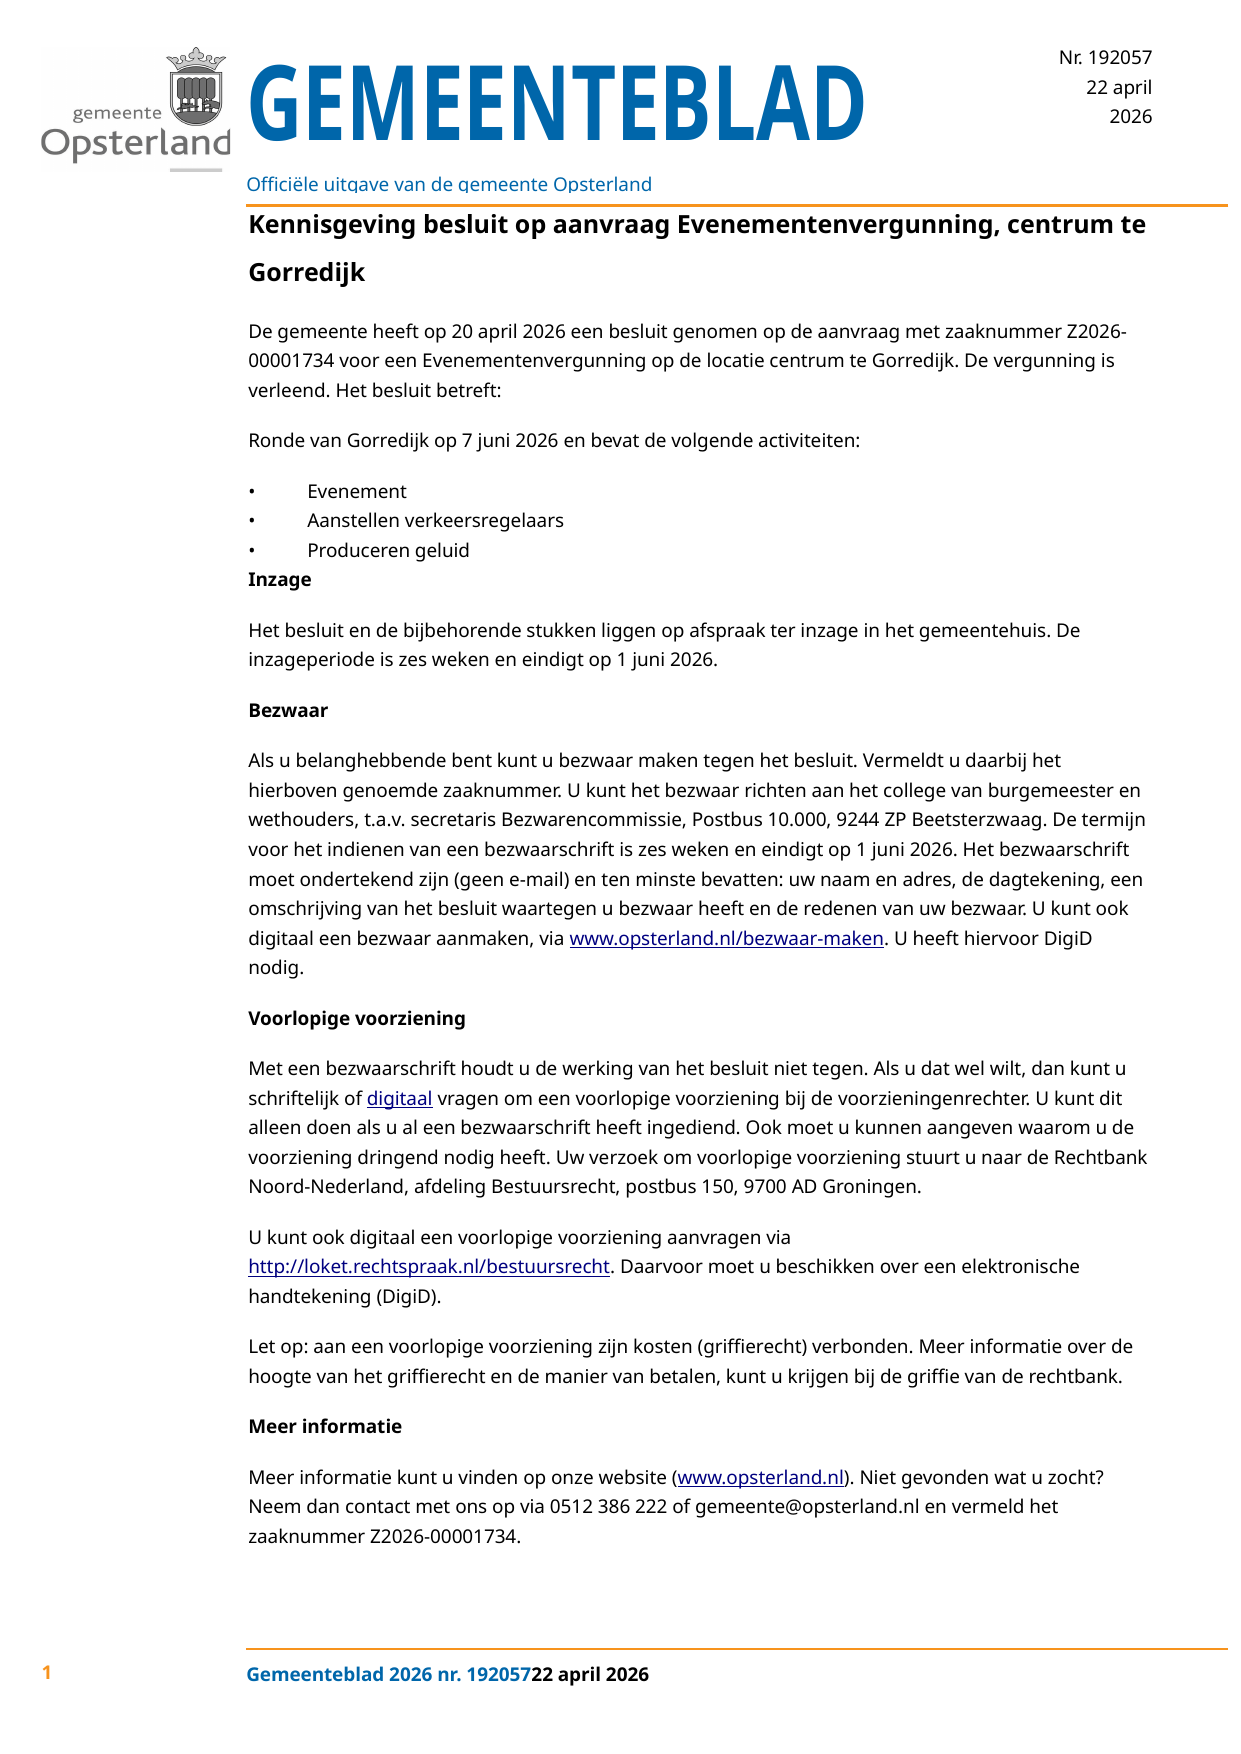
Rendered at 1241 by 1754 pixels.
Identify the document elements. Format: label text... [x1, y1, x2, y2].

list Produceren geluid [248, 537, 1152, 563]
text Kennisgeving besluit op aanvraag Evenementenvergunning, centrum te Gorredijk [248, 207, 1152, 288]
list Aanstellen verkeersregelaars [248, 507, 1152, 533]
text Voorlopige voorziening [248, 1005, 1152, 1031]
text Bezwaar [248, 697, 1152, 723]
text Als u belanghebbende bent kunt u bezwaar maken tegen het besluit. Vermeldt u daarbij het hierboven genoemde zaaknummer. U kunt het bezwaar richten aan het college van burgemeester en wethouders, t.a.v. secretaris Bezwarencommissie, Postbus 10.000, 9244 ZP Beetsterzwaag. De termijn voor het indienen van een bezwaarschrift is zes weken en eindigt op 1 juni 2026. Het bezwaarschrift moet ondertekend zijn (geen e-mail) en ten minste bevatten: uw naam en adres, de dagtekening, een omschrijving van het besluit waartegen u bezwaar heeft en de redenen van uw bezwaar. U kunt ook digitaal een bezwaar aanmaken, via www.opsterland.nl/bezwaar-maken. U heeft hiervoor DigiD nodig. [248, 747, 1152, 980]
text De gemeente heeft op 20 april 2026 een besluit genomen op de aanvraag met zaaknummer Z2026-00001734 voor een Evenementenvergunning op de locatie centrum te Gorredijk. De vergunning is verleend. Het besluit betreft: [248, 318, 1152, 403]
list Evenement [248, 478, 1152, 504]
text Meer informatie kunt u vinden op onze website (www.opsterland.nl). Niet gevonden wat u zocht? Neem dan contact met ons op via 0512 386 222 of gemeente@opsterland.nl en vermeld het zaaknummer Z2026-00001734. [248, 1464, 1152, 1549]
text Inzage [248, 567, 1152, 592]
text Ronde van Gorredijk op 7 juni 2026 en bevat de volgende activiteiten: [248, 427, 1152, 453]
text Het besluit en de bijbehorende stukken liggen op afspraak ter inzage in het gemeentehuis. De inzageperiode is zes weken en eindigt op 1 juni 2026. [248, 617, 1152, 672]
picture [41, 47, 231, 172]
text Meer informatie [248, 1414, 1152, 1439]
text U kunt ook digitaal een voorlopige voorziening aanvragen via http://loket.rechtspraak.nl/bestuursrecht. Daarvoor moet u beschikken over een elektronische handtekening (DigiD). [248, 1224, 1152, 1309]
text Let op: aan een voorlopige voorziening zijn kosten (griffierecht) verbonden. Meer informatie over de hoogte van het griffierecht en de manier van betalen, kunt u krijgen bij de griffie van de rechtbank. [248, 1334, 1152, 1389]
text Met een bezwaarschrift houdt u de werking van het besluit niet tegen. Als u dat wel wilt, dan kunt u schriftelijk of digitaal vragen om een voorlopige voorziening bij de voorzieningenrechter. U kunt dit alleen doen als u al een bezwaarschrift heeft ingediend. Ook moet u kunnen aangeven waarom u de voorziening dringend nodig heeft. Uw verzoek om voorlopige voorziening stuurt u naar de Rechtbank Noord-Nederland, afdeling Bestuursrecht, postbus 150, 9700 AD Groningen. [248, 1055, 1152, 1199]
